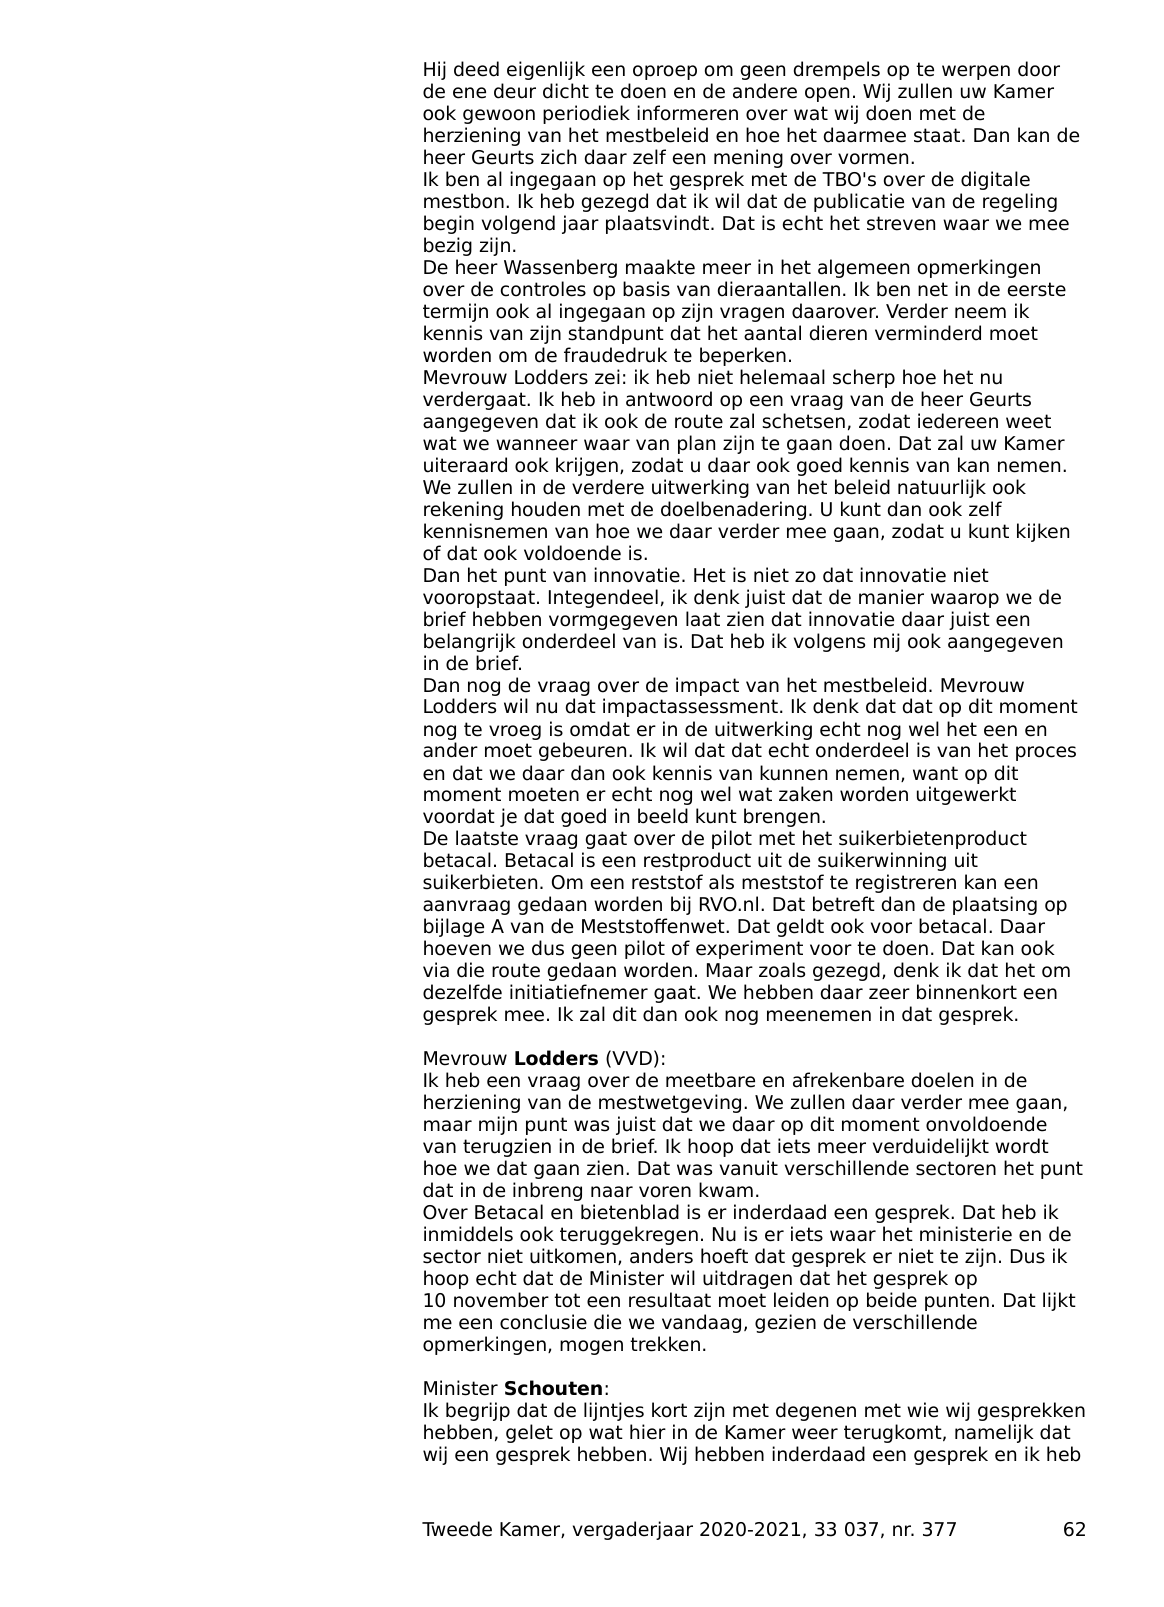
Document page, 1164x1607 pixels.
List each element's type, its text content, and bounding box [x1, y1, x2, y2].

text De laatste vraag gaat over de pilot met het suikerbietenproduct betacal. Betacal is een restproduct uit de suikerwinning uit suikerbieten. Om een reststof als meststof te registreren kan een aanvraag gedaan worden bij RVO.nl. Dat betreft dan de plaatsing op bijlage A van de Meststoffenwet. Dat geldt ook voor betacal. Daar hoeven we dus geen pilot of experiment voor te doen. Dat kan ook via die route gedaan worden. Maar zoals gezegd, denk ik dat het om dezelfde initiatiefnemer gaat. We hebben daar zeer binnenkort een gesprek mee. Ik zal dit dan ook nog meenemen in dat gesprek. [422, 828, 1087, 1026]
text Mevrouw Lodders zei: ik heb niet helemaal scherp hoe het nu verdergaat. Ik heb in antwoord op een vraag van de heer Geurts aangegeven dat ik ook de route zal schetsen, zodat iedereen weet wat we wanneer waar van plan zijn te gaan doen. Dat zal uw Kamer uiteraard ook krijgen, zodat u daar ook goed kennis van kan nemen. We zullen in de verdere uitwerking van het beleid natuurlijk ook rekening houden met de doelbenadering. U kunt dan ook zelf kennisnemen van hoe we daar verder mee gaan, zodat u kunt kijken of dat ook voldoende is. [422, 367, 1087, 564]
text Ik begrijp dat de lijntjes kort zijn met degenen met wie wij gesprekken hebben, gelet op wat hier in de Kamer weer terugkomt, namelijk dat wij een gesprek hebben. Wij hebben inderdaad een gesprek en ik heb [422, 1400, 1087, 1466]
text Minister Schouten: [422, 1378, 1087, 1400]
text Dan nog de vraag over de impact van het mestbeleid. Mevrouw Lodders wil nu dat impactassessment. Ik denk dat dat op dit moment nog te vroeg is omdat er in de uitwerking echt nog wel het een en ander moet gebeuren. Ik wil dat dat echt onderdeel is van het proces en dat we daar dan ook kennis van kunnen nemen, want op dit moment moeten er echt nog wel wat zaken worden uitgewerkt voordat je dat goed in beeld kunt brengen. [422, 674, 1087, 828]
text Over Betacal en bietenblad is er inderdaad een gesprek. Dat heb ik inmiddels ook teruggekregen. Nu is er iets waar het ministerie en de sector niet uitkomen, anders hoeft dat gesprek er niet te zijn. Dus ik hoop echt dat de Minister wil uitdragen dat het gesprek op 10 november tot een resultaat moet leiden op beide punten. Dat lijkt me een conclusie die we vandaag, gezien de verschillende opmerkingen, mogen trekken. [422, 1202, 1087, 1356]
text Ik ben al ingegaan op het gesprek met de TBO's over de digitale mestbon. Ik heb gezegd dat ik wil dat de publicatie van de regeling begin volgend jaar plaatsvindt. Dat is echt het streven waar we mee bezig zijn. [422, 169, 1087, 257]
text Hij deed eigenlijk een oproep om geen drempels op te werpen door de ene deur dicht te doen en de andere open. Wij zullen uw Kamer ook gewoon periodiek informeren over wat wij doen met de herziening van het mestbeleid en hoe het daarmee staat. Dan kan de heer Geurts zich daar zelf een mening over vormen. [422, 59, 1087, 169]
text De heer Wassenberg maakte meer in het algemeen opmerkingen over de controles op basis van dieraantallen. Ik ben net in de eerste termijn ook al ingegaan op zijn vragen daarover. Verder neem ik kennis van zijn standpunt dat het aantal dieren verminderd moet worden om de fraudedruk te beperken. [422, 257, 1087, 367]
text Dan het punt van innovatie. Het is niet zo dat innovatie niet vooropstaat. Integendeel, ik denk juist dat de manier waarop we de brief hebben vormgegeven laat zien dat innovatie daar juist een belangrijk onderdeel van is. Dat heb ik volgens mij ook aangegeven in de brief. [422, 564, 1087, 674]
text Mevrouw Lodders (VVD): [422, 1048, 1087, 1070]
text Ik heb een vraag over de meetbare en afrekenbare doelen in de herziening van de mestwetgeving. We zullen daar verder mee gaan, maar mijn punt was juist dat we daar op dit moment onvoldoende van terugzien in de brief. Ik hoop dat iets meer verduidelijkt wordt hoe we dat gaan zien. Dat was vanuit verschillende sectoren het punt dat in de inbreng naar voren kwam. [422, 1070, 1087, 1202]
